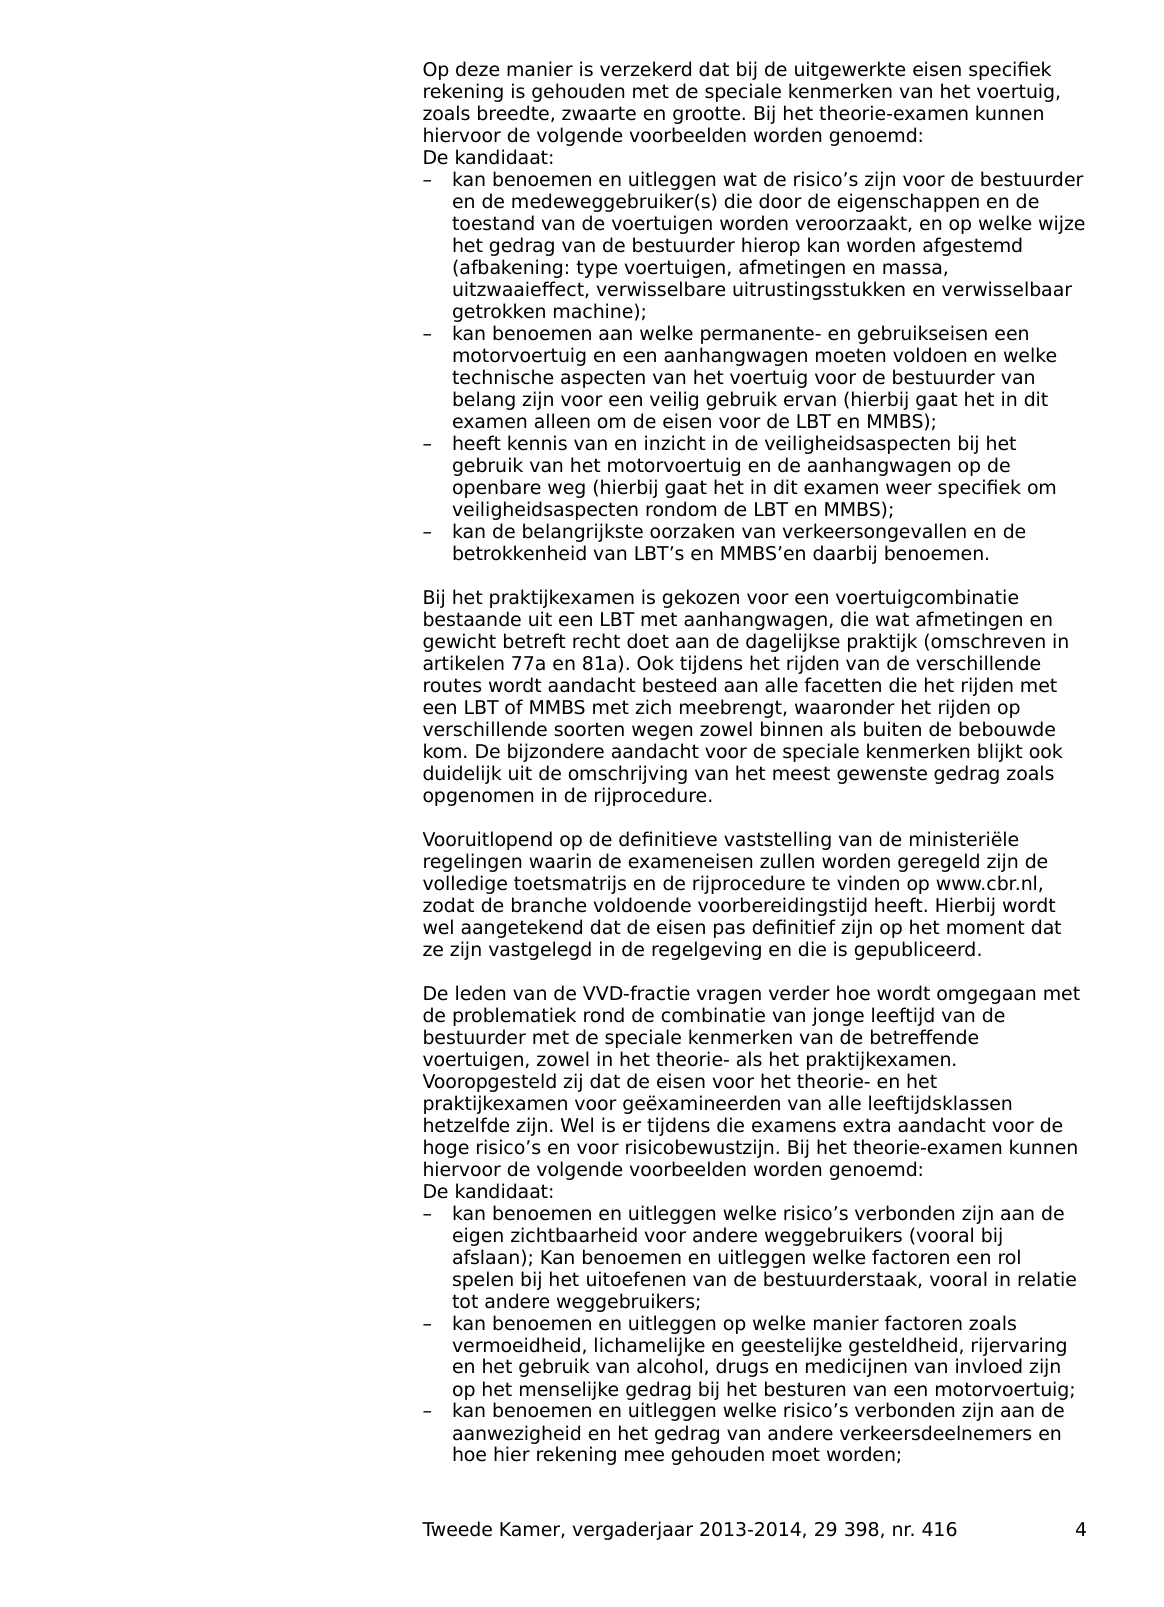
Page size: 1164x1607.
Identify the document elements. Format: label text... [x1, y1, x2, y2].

text – kan benoemen aan welke permanente- en gebruikseisen een motorvoertuig en een aanhangwagen moeten voldoen en welke technische aspecten van het voertuig voor de bestuurder van belang zijn voor een veilig gebruik ervan (hierbij gaat het in dit examen alleen om de eisen voor de LBT en MMBS); [422, 323, 1087, 433]
text – kan benoemen en uitleggen op welke manier factoren zoals vermoeidheid, lichamelijke en geestelijke gesteldheid, rijervaring en het gebruik van alcohol, drugs en medicijnen van invloed zijn op het menselijke gedrag bij het besturen van een motorvoertuig; [422, 1312, 1087, 1400]
text Vooruitlopend op de definitieve vaststelling van de ministeriële regelingen waarin de exameneisen zullen worden geregeld zijn de volledige toetsmatrijs en de rijprocedure te vinden op www.cbr.nl, zodat de branche voldoende voorbereidingstijd heeft. Hierbij wordt wel aangetekend dat de eisen pas definitief zijn op het moment dat ze zijn vastgelegd in de regelgeving en die is gepubliceerd. [422, 829, 1087, 961]
text – kan benoemen en uitleggen wat de risico’s zijn voor de bestuurder en de medeweggebruiker(s) die door de eigenschappen en de toestand van de voertuigen worden veroorzaakt, en op welke wijze het gedrag van de bestuurder hierop kan worden afgestemd (afbakening: type voertuigen, afmetingen en massa, uitzwaaieffect, verwisselbare uitrustingsstukken en verwisselbaar getrokken machine); [422, 169, 1087, 323]
text Op deze manier is verzekerd dat bij de uitgewerkte eisen specifiek rekening is gehouden met de speciale kenmerken van het voertuig, zoals breedte, zwaarte en grootte. Bij het theorie-examen kunnen hiervoor de volgende voorbeelden worden genoemd: [422, 59, 1087, 147]
text Bij het praktijkexamen is gekozen voor een voertuigcombinatie bestaande uit een LBT met aanhangwagen, die wat afmetingen en gewicht betreft recht doet aan de dagelijkse praktijk (omschreven in artikelen 77a en 81a). Ook tijdens het rijden van de verschillende routes wordt aandacht besteed aan alle facetten die het rijden met een LBT of MMBS met zich meebrengt, waaronder het rijden op verschillende soorten wegen zowel binnen als buiten de bebouwde kom. De bijzondere aandacht voor de speciale kenmerken blijkt ook duidelijk uit de omschrijving van het meest gewenste gedrag zoals opgenomen in de rijprocedure. [422, 587, 1087, 807]
text De kandidaat: [422, 147, 1087, 169]
text – kan benoemen en uitleggen welke risico’s verbonden zijn aan de eigen zichtbaarheid voor andere weggebruikers (vooral bij afslaan); Kan benoemen en uitleggen welke factoren een rol spelen bij het uitoefenen van de bestuurderstaak, vooral in relatie tot andere weggebruikers; [422, 1203, 1087, 1312]
text – heeft kennis van en inzicht in de veiligheidsaspecten bij het gebruik van het motorvoertuig en de aanhangwagen op de openbare weg (hierbij gaat het in dit examen weer specifiek om veiligheidsaspecten rondom de LBT en MMBS); [422, 433, 1087, 521]
text De kandidaat: [422, 1181, 1087, 1203]
text – kan benoemen en uitleggen welke risico’s verbonden zijn aan de aanwezigheid en het gedrag van andere verkeersdeelnemers en hoe hier rekening mee gehouden moet worden; [422, 1400, 1087, 1466]
text – kan de belangrijkste oorzaken van verkeersongevallen en de betrokkenheid van LBT’s en MMBS’en daarbij benoemen. [422, 521, 1087, 564]
text Vooropgesteld zij dat de eisen voor het theorie- en het praktijkexamen voor geëxamineerden van alle leeftijdsklassen hetzelfde zijn. Wel is er tijdens die examens extra aandacht voor de hoge risico’s en voor risicobewustzijn. Bij het theorie-examen kunnen hiervoor de volgende voorbeelden worden genoemd: [422, 1071, 1087, 1181]
text De leden van de VVD-fractie vragen verder hoe wordt omgegaan met de problematiek rond de combinatie van jonge leeftijd van de bestuurder met de speciale kenmerken van de betreffende voertuigen, zowel in het theorie- als het praktijkexamen. [422, 983, 1087, 1071]
